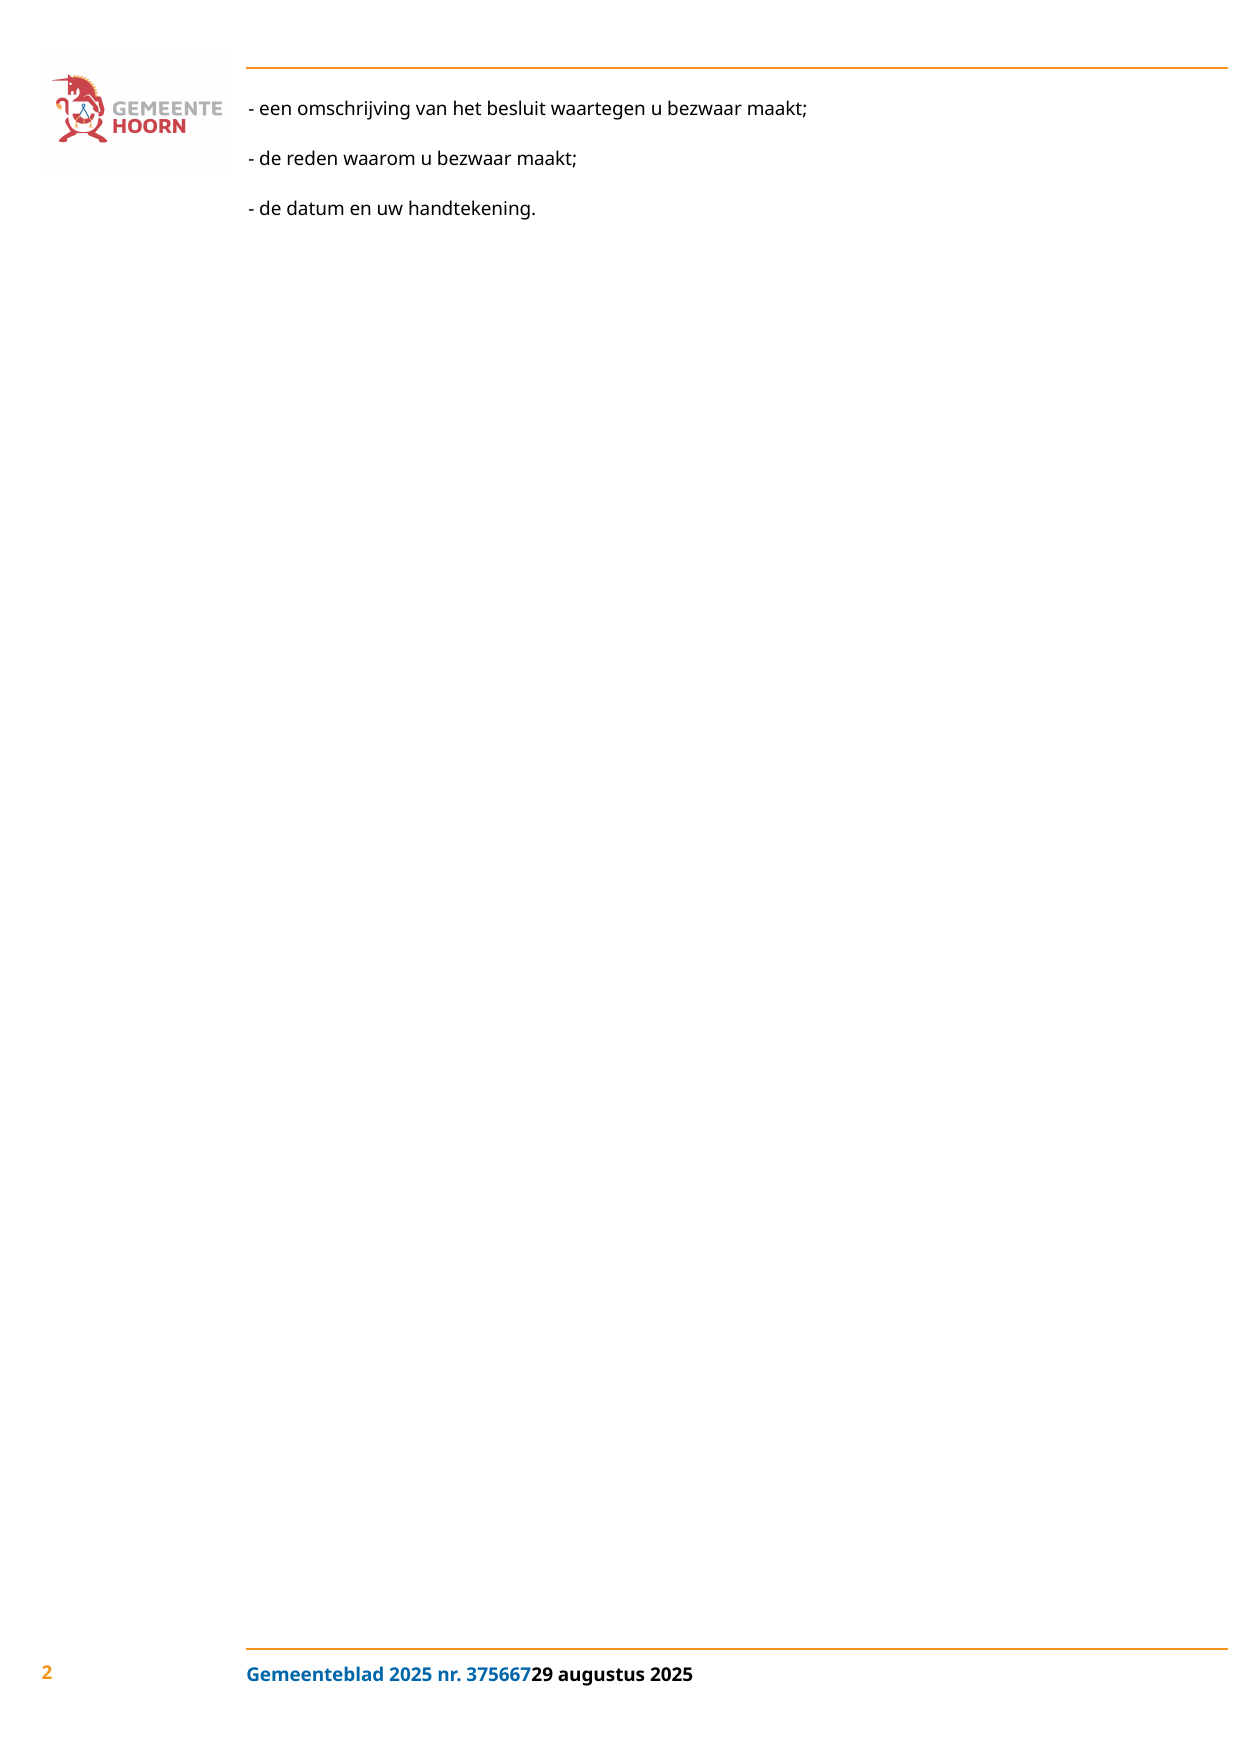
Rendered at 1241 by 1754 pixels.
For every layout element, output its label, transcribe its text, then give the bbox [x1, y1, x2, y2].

text - de reden waarom u bezwaar maakt; [248, 145, 1152, 171]
text - een omschrijving van het besluit waartegen u bezwaar maakt; [248, 95, 1152, 121]
picture [41, 47, 231, 172]
text - de datum en uw handtekening. [248, 196, 1152, 221]
